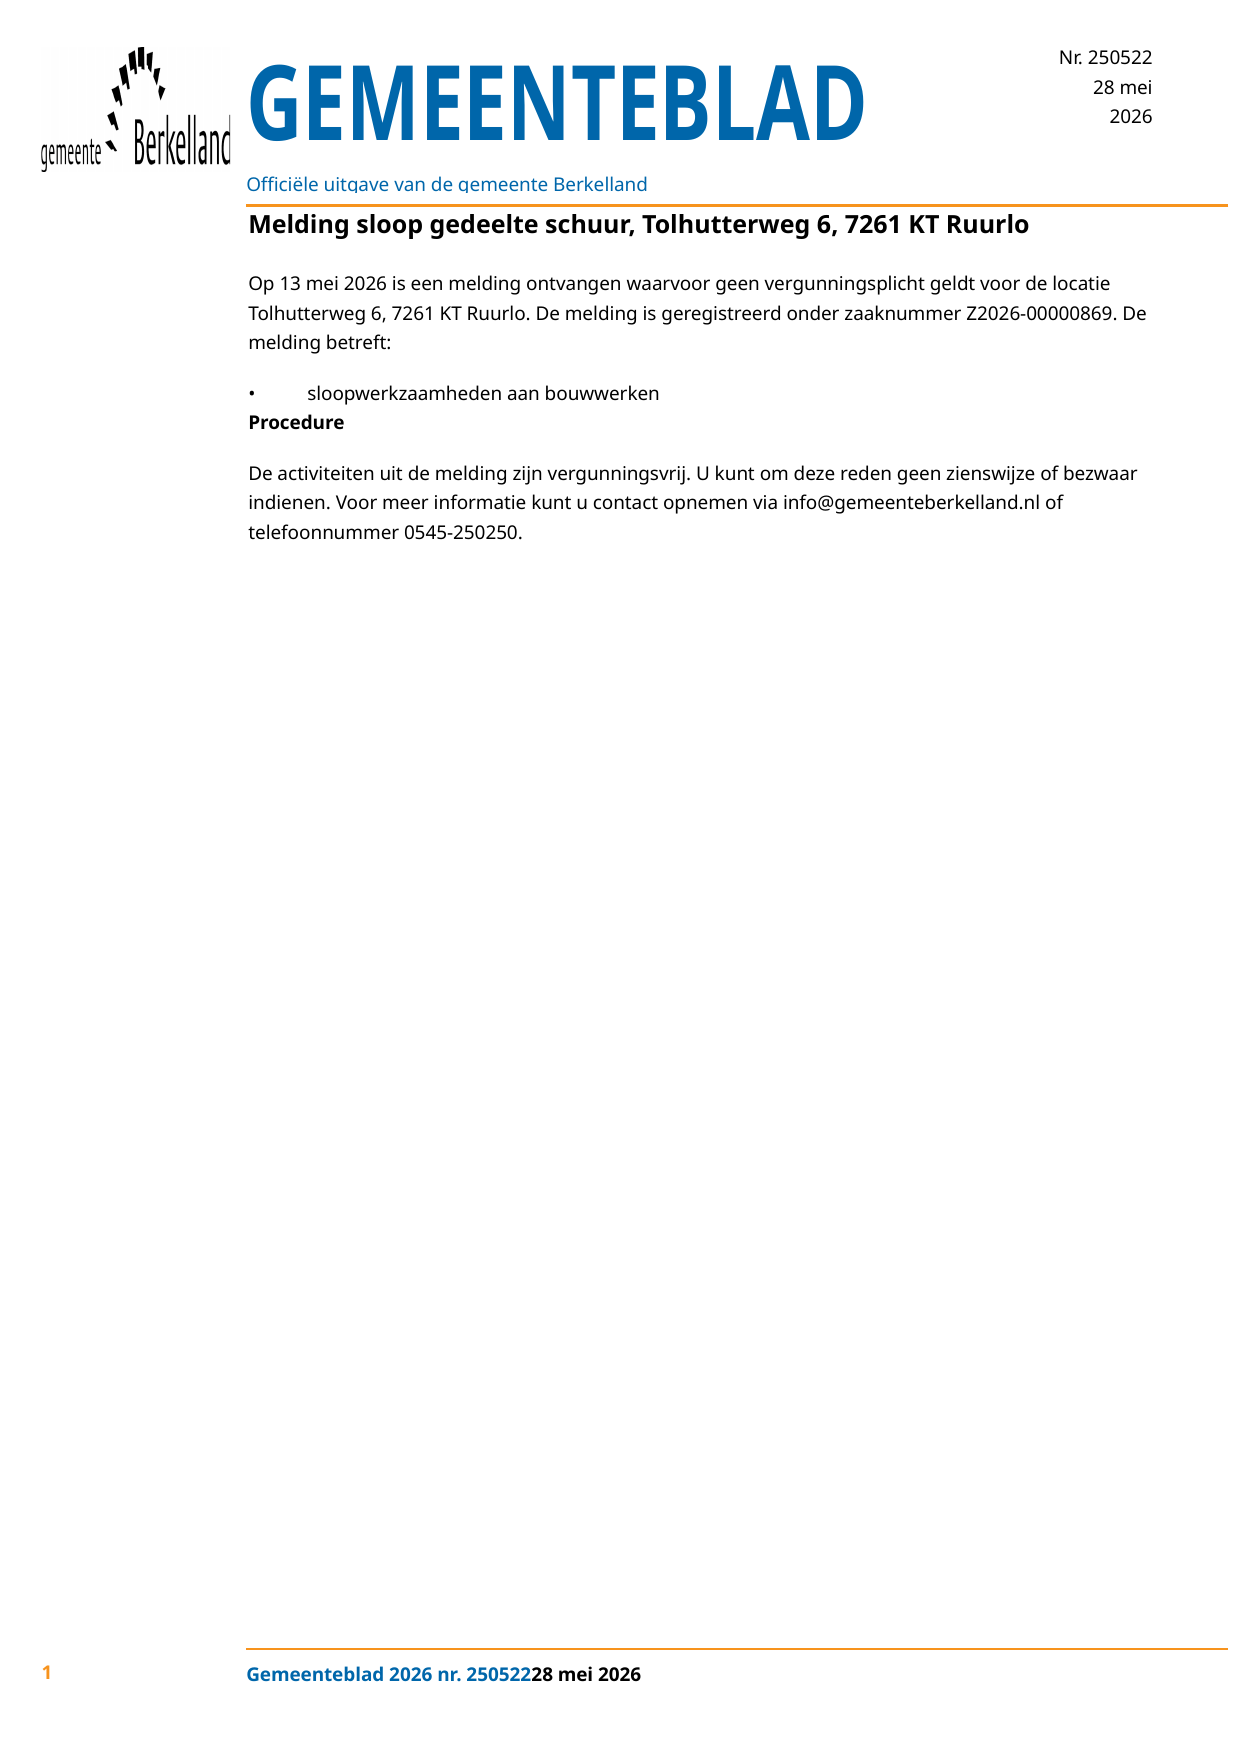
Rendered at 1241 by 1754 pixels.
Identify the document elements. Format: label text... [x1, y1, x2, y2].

list sloopwerkzaamheden aan bouwwerken [248, 380, 1152, 406]
text De activiteiten uit de melding zijn vergunningsvrij. U kunt om deze reden geen zienswijze of bezwaar indienen. Voor meer informatie kunt u contact opnemen via info@gemeenteberkelland.nl of telefoonnummer 0545-250250. [248, 460, 1152, 545]
text Op 13 mei 2026 is een melding ontvangen waarvoor geen vergunningsplicht geldt voor de locatie Tolhutterweg 6, 7261 KT Ruurlo. De melding is geregistreerd onder zaaknummer Z2026-00000869. De melding betreft: [248, 270, 1152, 355]
picture [41, 47, 231, 172]
text Melding sloop gedeelte schuur, Tolhutterweg 6, 7261 KT Ruurlo [248, 207, 1152, 241]
text Procedure [248, 409, 1152, 435]
